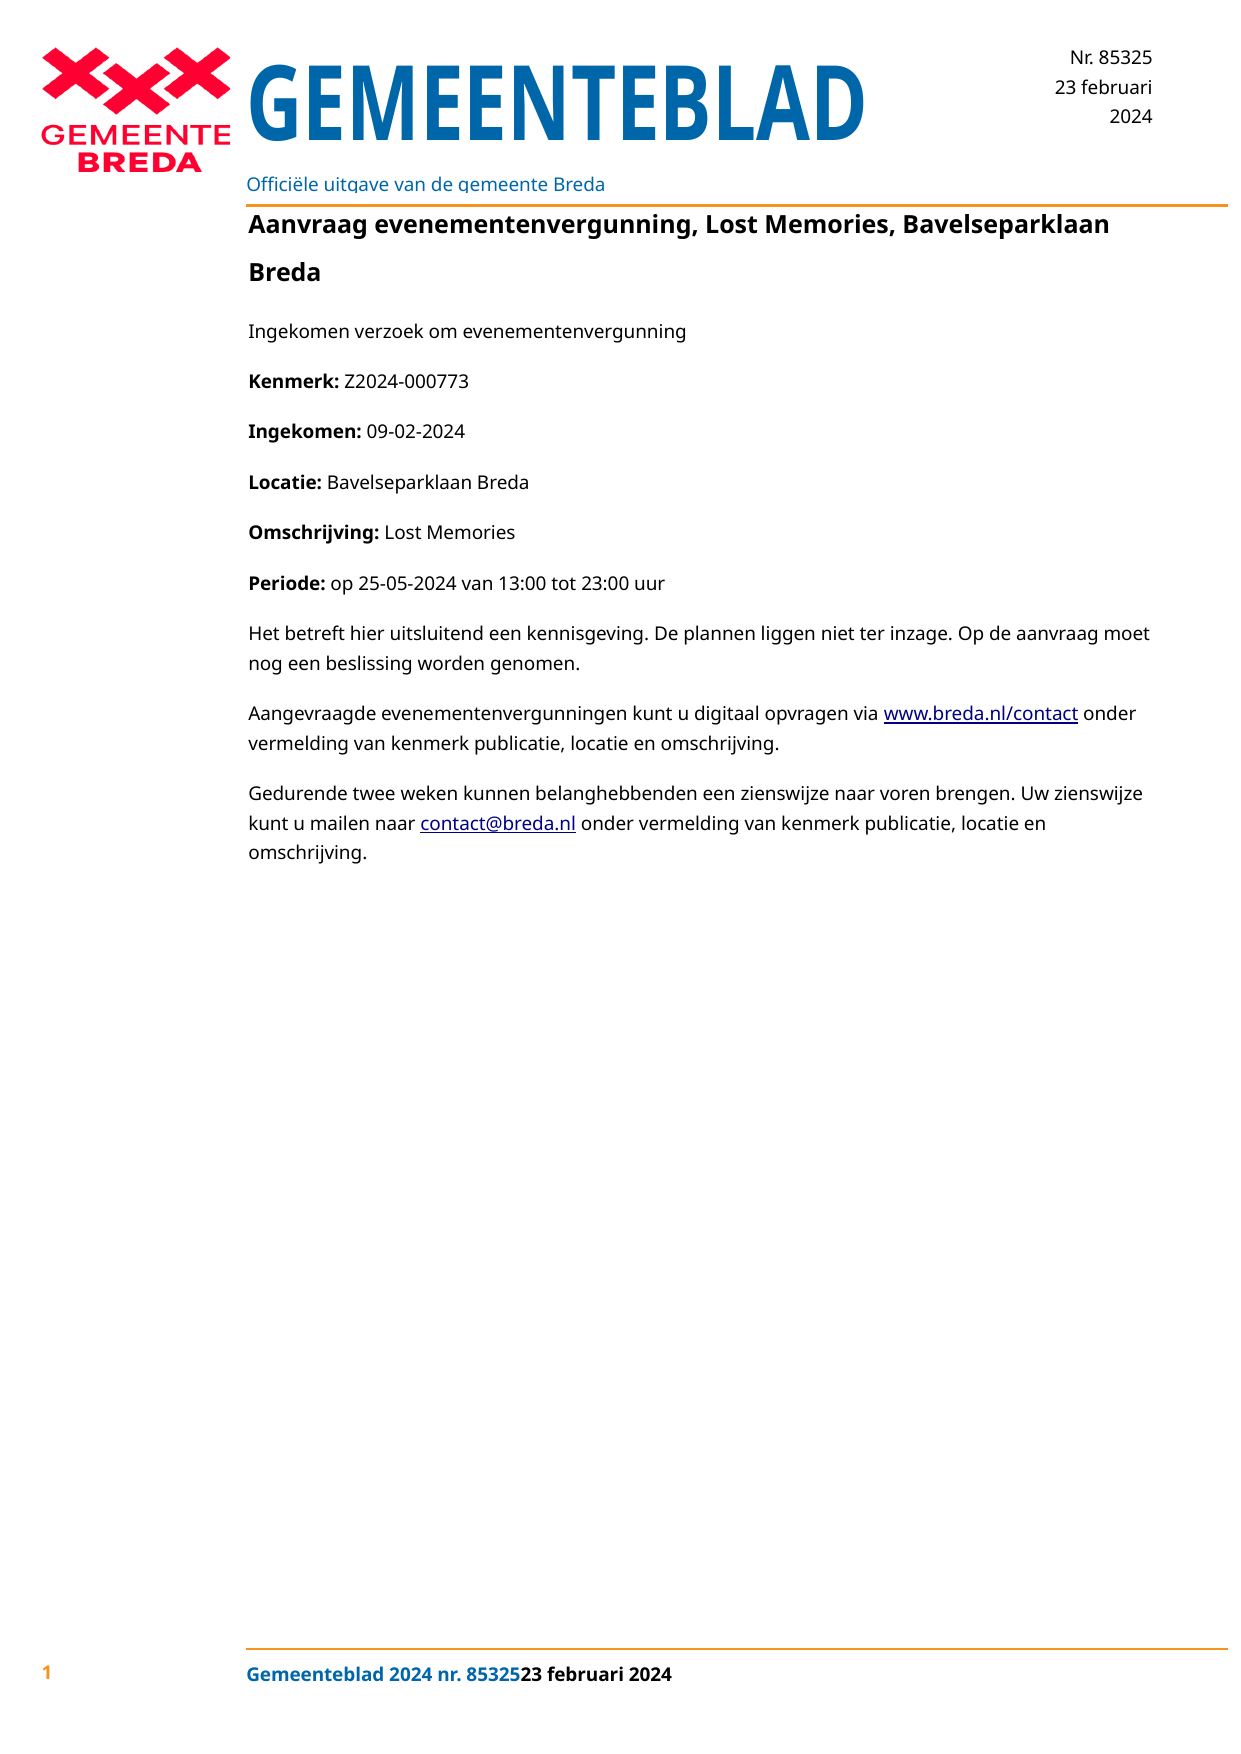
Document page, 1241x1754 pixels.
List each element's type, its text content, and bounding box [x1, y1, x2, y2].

text Kenmerk: Z2024-000773 [248, 368, 1152, 394]
picture [41, 47, 231, 172]
text Omschrijving: Lost Memories [248, 519, 1152, 545]
text Locatie: Bavelseparklaan Breda [248, 469, 1152, 495]
text Gedurende twee weken kunnen belanghebbenden een zienswijze naar voren brengen. Uw zienswijze kunt u mailen naar contact@breda.nl onder vermelding van kenmerk publicatie, locatie en omschrijving. [248, 780, 1152, 865]
text Ingekomen verzoek om evenementenvergunning [248, 318, 1152, 344]
text Periode: op 25-05-2024 van 13:00 tot 23:00 uur [248, 570, 1152, 596]
text Het betreft hier uitsluitend een kennisgeving. De plannen liggen niet ter inzage. Op de aanvraag moet nog een beslissing worden genomen. [248, 620, 1152, 676]
text Aangevraagde evenementenvergunningen kunt u digitaal opvragen via www.breda.nl/contact onder vermelding van kenmerk publicatie, locatie en omschrijving. [248, 700, 1152, 756]
text Aanvraag evenementenvergunning, Lost Memories, Bavelseparklaan Breda [248, 207, 1152, 288]
text Ingekomen: 09-02-2024 [248, 419, 1152, 444]
